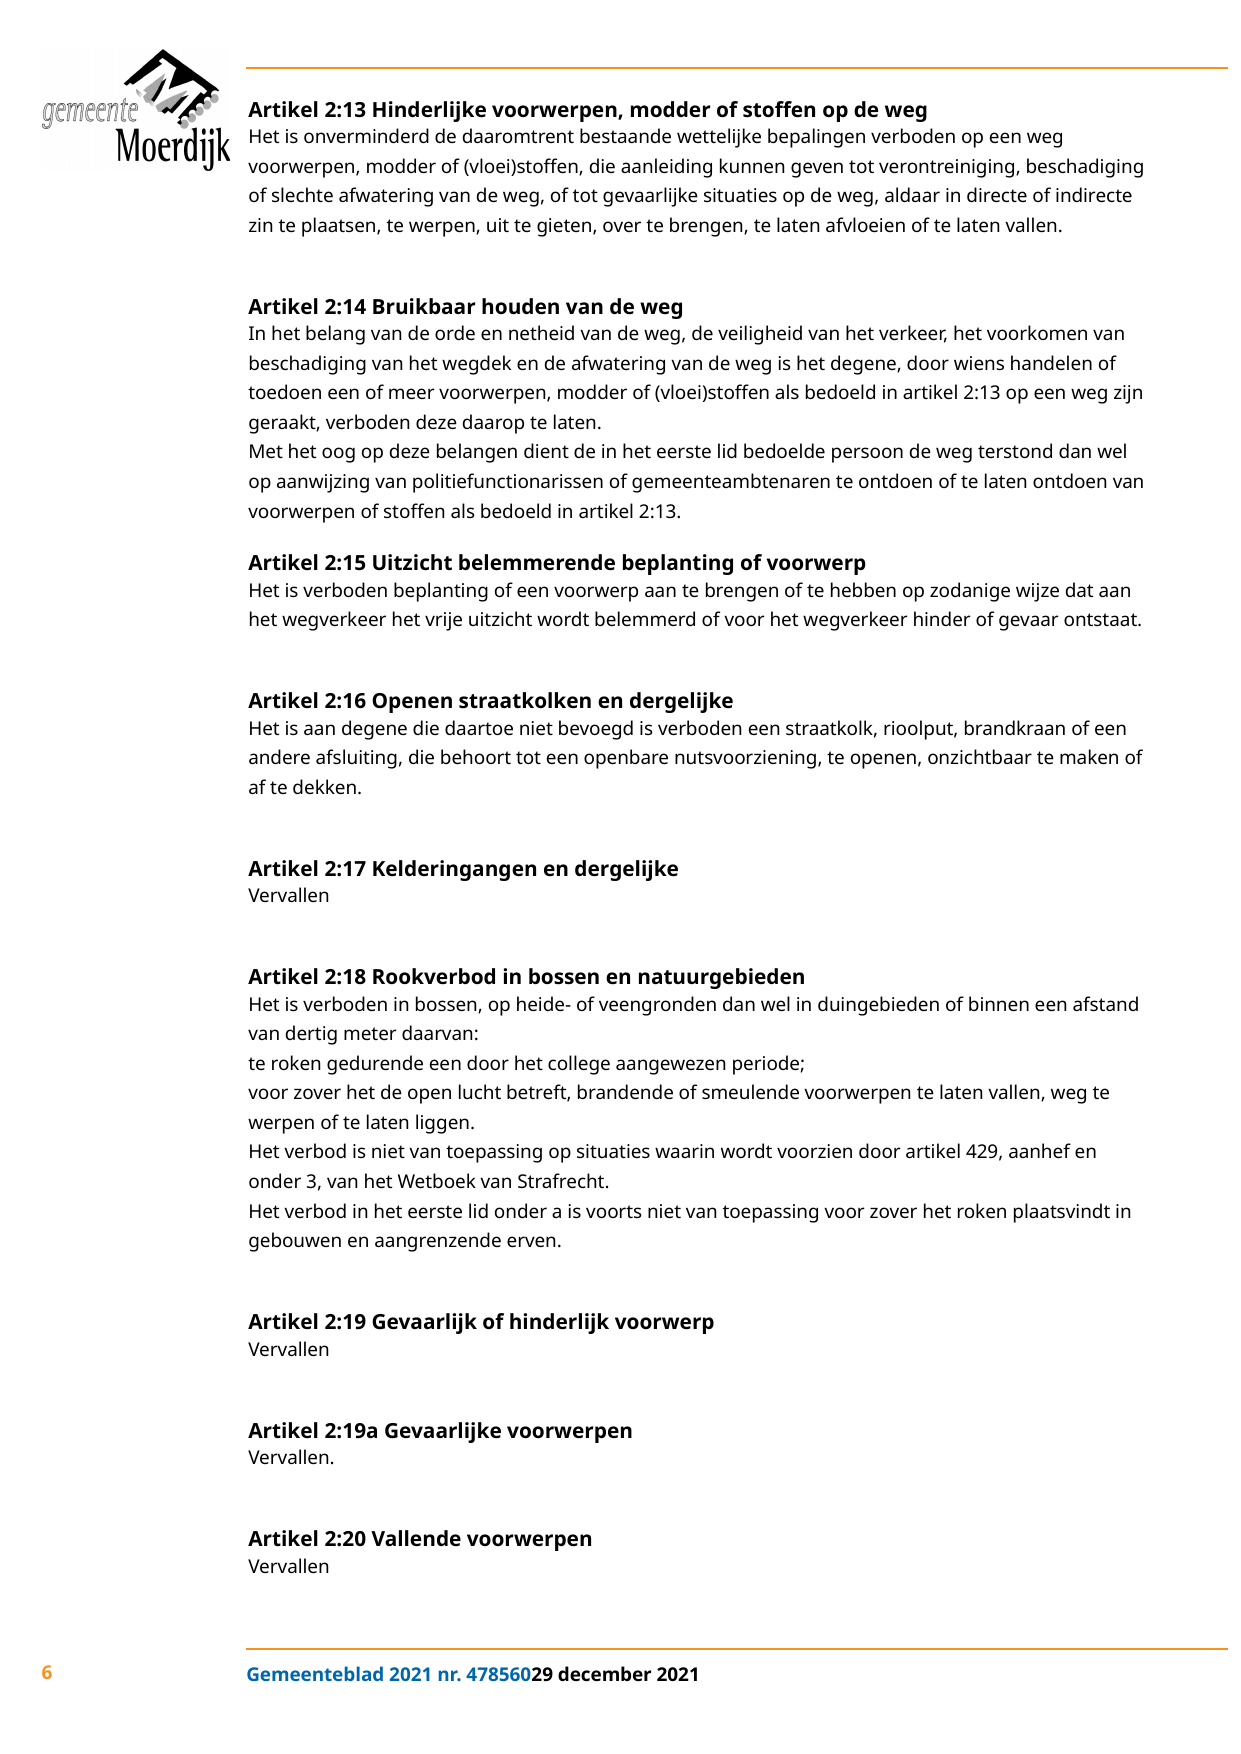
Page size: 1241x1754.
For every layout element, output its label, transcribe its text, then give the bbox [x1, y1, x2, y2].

text Artikel 2:20 Vallende voorwerpen [248, 1524, 1152, 1553]
text Artikel 2:19 Gevaarlijk of hinderlijk voorwerp [248, 1307, 1152, 1336]
text Vervallen [248, 1553, 1152, 1578]
text Het is onverminderd de daaromtrent bestaande wettelijke bepalingen verboden op een weg voorwerpen, modder of (vloei)stoffen, die aanleiding kunnen geven tot verontreiniging, beschadiging of slechte afwatering van de weg, of tot gevaarlijke situaties op de weg, aldaar in directe of indirecte zin te plaatsen, te werpen, uit te gieten, over te brengen, te laten afvloeien of te laten vallen. [248, 123, 1152, 238]
text Het is verboden beplanting of een voorwerp aan te brengen of te hebben op zodanige wijze dat aan het wegverkeer het vrije uitzicht wordt belemmerd of voor het wegverkeer hinder of gevaar ontstaat. [248, 577, 1152, 632]
picture [41, 47, 231, 172]
text voor zover het de open lucht betreft, brandende of smeulende voorwerpen te laten vallen, weg te werpen of te laten liggen. [248, 1079, 1152, 1135]
text Artikel 2:15 Uitzicht belemmerende beplanting of voorwerp [248, 548, 1152, 577]
text Het verbod is niet van toepassing op situaties waarin wordt voorzien door artikel 429, aanhef en onder 3, van het Wetboek van Strafrecht. [248, 1139, 1152, 1194]
text Vervallen [248, 1336, 1152, 1362]
text te roken gedurende een door het college aangewezen periode; [248, 1050, 1152, 1076]
text Artikel 2:14 Bruikbaar houden van de weg [248, 292, 1152, 320]
text Artikel 2:18 Rookverbod in bossen en natuurgebieden [248, 962, 1152, 991]
text Met het oog op deze belangen dient de in het eerste lid bedoelde persoon de weg terstond dan wel op aanwijzing van politiefunctionarissen of gemeenteambtenaren te ontdoen of te laten ontdoen van voorwerpen of stoffen als bedoeld in artikel 2:13. [248, 439, 1152, 524]
text Artikel 2:17 Kelderingangen en dergelijke [248, 854, 1152, 882]
text Vervallen [248, 882, 1152, 908]
text Artikel 2:19a Gevaarlijke voorwerpen [248, 1416, 1152, 1444]
text In het belang van de orde en netheid van de weg, de veiligheid van het verkeer, het voorkomen van beschadiging van het wegdek en de afwatering van de weg is het degene, door wiens handelen of toedoen een of meer voorwerpen, modder of (vloei)stoffen als bedoeld in artikel 2:13 op een weg zijn geraakt, verboden deze daarop te laten. [248, 320, 1152, 435]
text Het verbod in het eerste lid onder a is voorts niet van toepassing voor zover het roken plaatsvindt in gebouwen en aangrenzende erven. [248, 1198, 1152, 1253]
text Het is aan degene die daartoe niet bevoegd is verboden een straatkolk, rioolput, brandkraan of een andere afsluiting, die behoort tot een openbare nutsvoorziening, te openen, onzichtbaar te maken of af te dekken. [248, 715, 1152, 800]
text Vervallen. [248, 1444, 1152, 1470]
text Het is verboden in bossen, op heide- of veengronden dan wel in duingebieden of binnen een afstand van dertig meter daarvan: [248, 991, 1152, 1046]
text Artikel 2:16 Openen straatkolken en dergelijke [248, 686, 1152, 715]
text Artikel 2:13 Hinderlijke voorwerpen, modder of stoffen op de weg [248, 95, 1152, 123]
